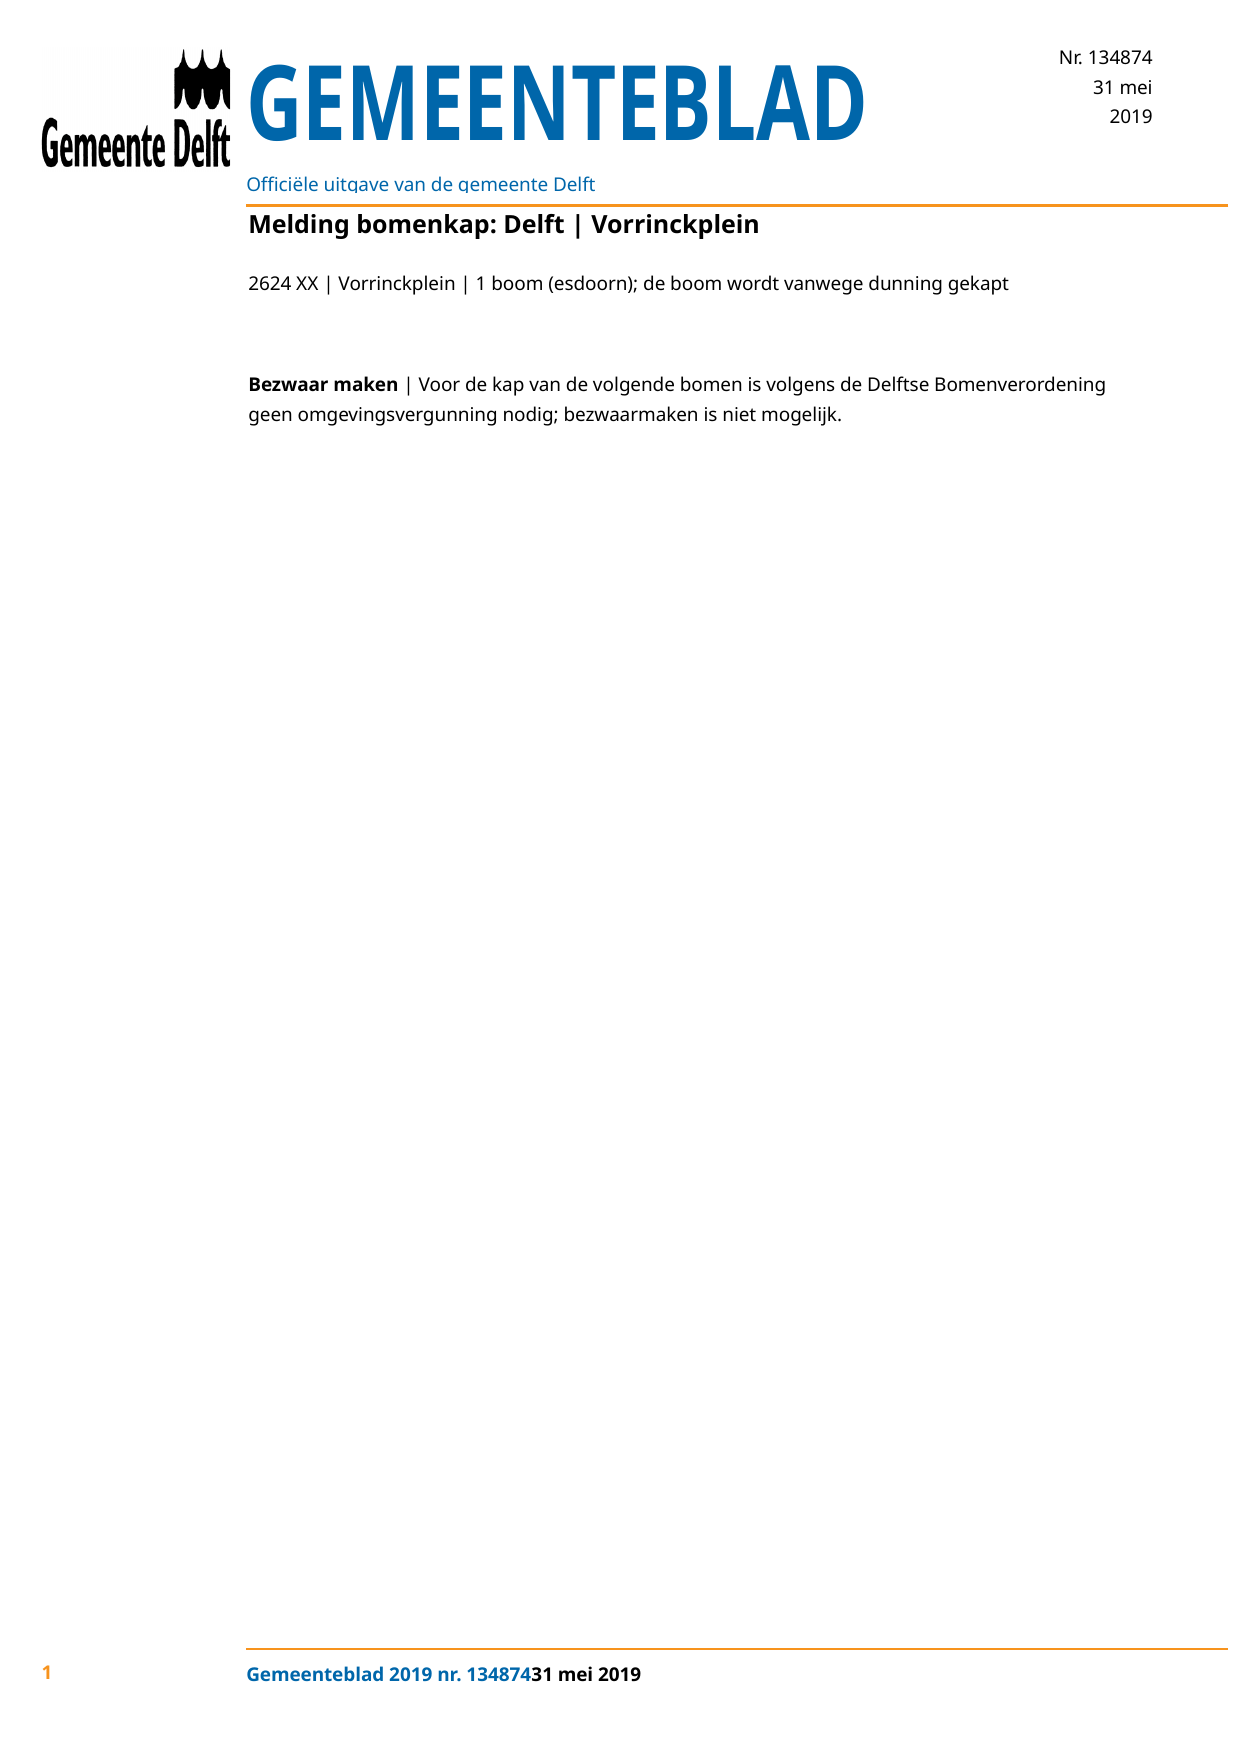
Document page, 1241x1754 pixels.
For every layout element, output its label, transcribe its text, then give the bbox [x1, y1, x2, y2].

text Bezwaar maken | Voor de kap van de volgende bomen is volgens de Delftse Bomenverordening geen omgevingsvergunning nodig; bezwaarmaken is niet mogelijk. [248, 371, 1152, 426]
picture [41, 47, 231, 172]
text 2624 XX | Vorrinckplein | 1 boom (esdoorn); de boom wordt vanwege dunning gekapt [248, 270, 1152, 296]
text Melding bomenkap: Delft | Vorrinckplein [248, 207, 1152, 241]
